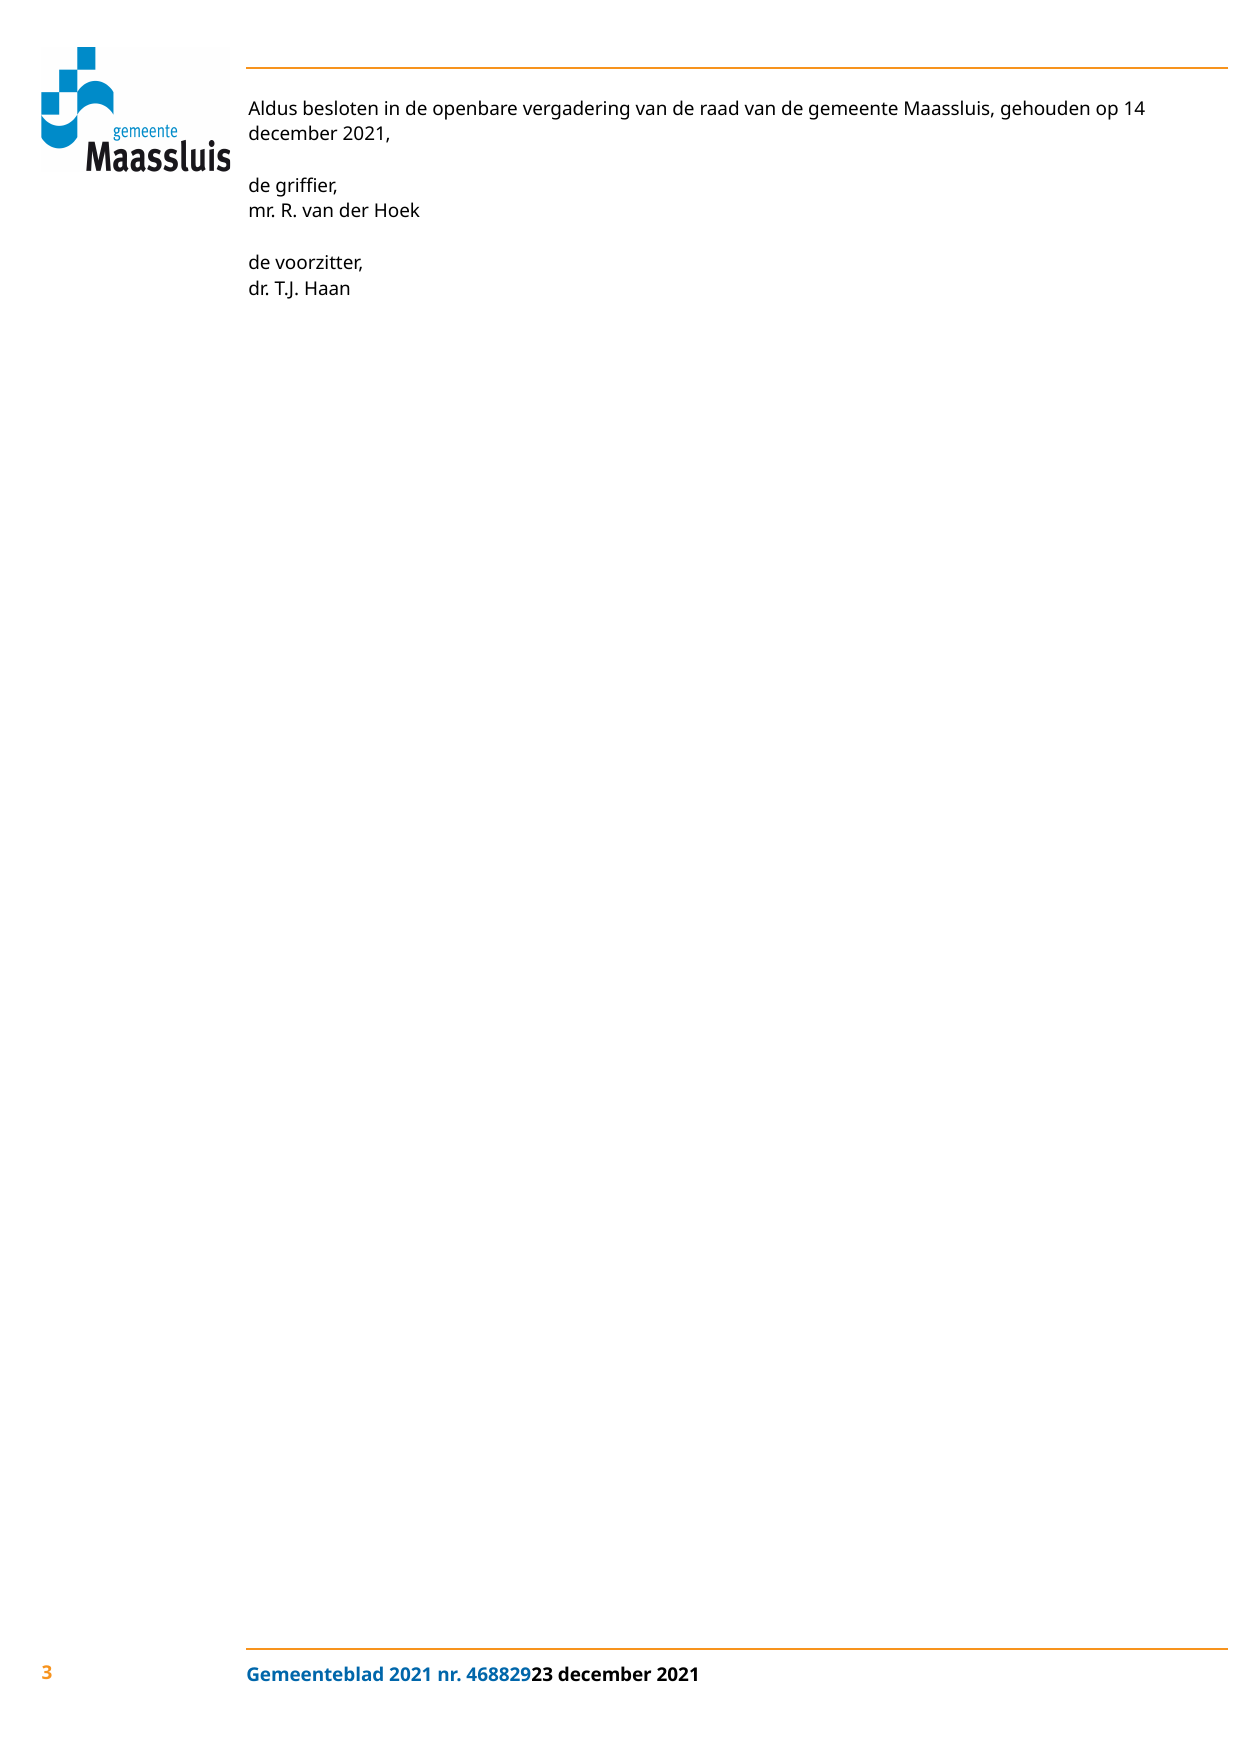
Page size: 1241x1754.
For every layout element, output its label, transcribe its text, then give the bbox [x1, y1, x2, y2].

text de griffier, [248, 172, 1152, 198]
text de voorzitter, [248, 249, 1152, 275]
text dr. T.J. Haan [248, 275, 1152, 301]
text Aldus besloten in de openbare vergadering van de raad van de gemeente Maassluis, gehouden op 14 december 2021, [248, 95, 1152, 146]
picture [41, 47, 231, 172]
picture [41, 47, 77, 92]
text mr. R. van der Hoek [248, 198, 1152, 223]
